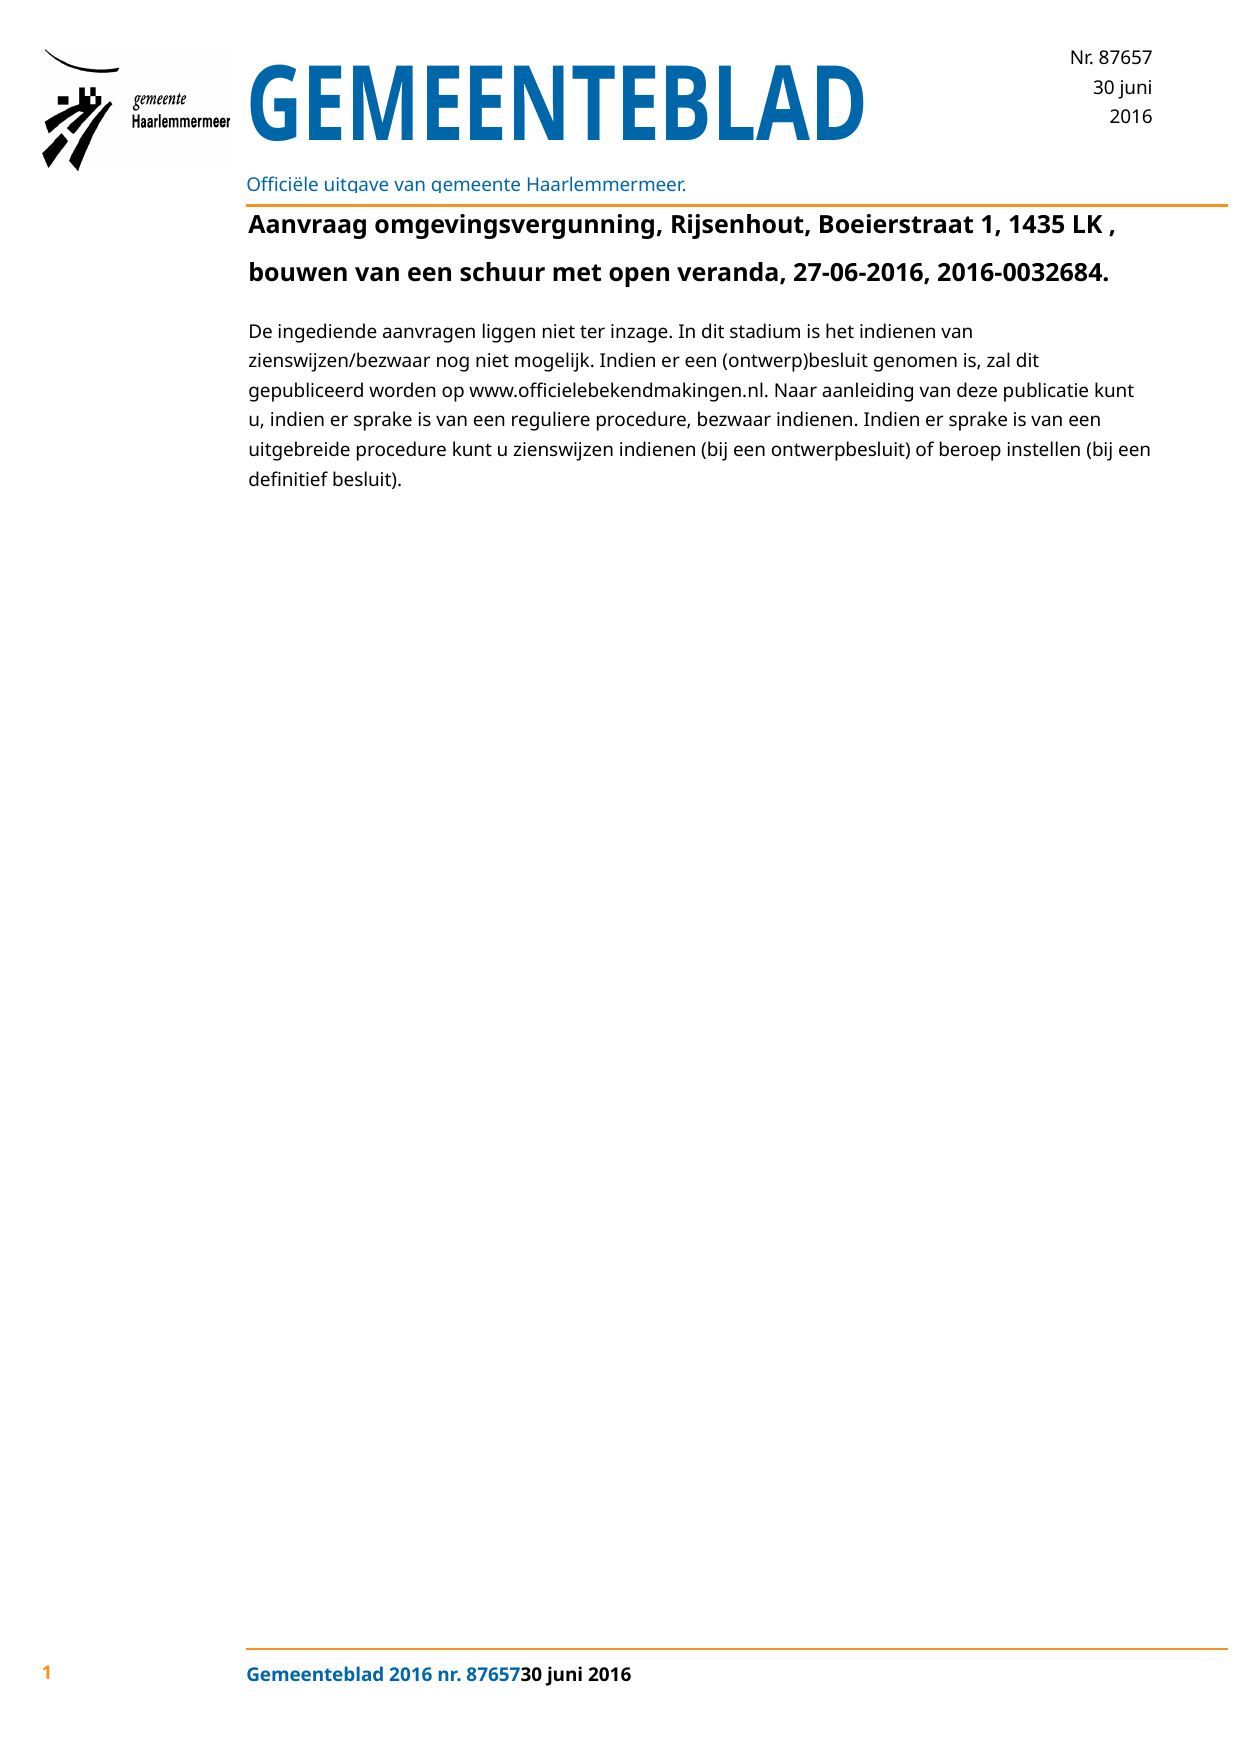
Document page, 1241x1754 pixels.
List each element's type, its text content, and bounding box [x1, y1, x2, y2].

picture [41, 47, 231, 172]
text Aanvraag omgevingsvergunning, Rijsenhout, Boeierstraat 1, 1435 LK , bouwen van een schuur met open veranda, 27-06-2016, 2016-0032684. [248, 207, 1152, 288]
text De ingediende aanvragen liggen niet ter inzage. In dit stadium is het indienen van zienswijzen/bezwaar nog niet mogelijk. Indien er een (ontwerp)besluit genomen is, zal dit gepubliceerd worden op www.officielebekendmakingen.nl. Naar aanleiding van deze publicatie kunt u, indien er sprake is van een reguliere procedure, bezwaar indienen. Indien er sprake is van een uitgebreide procedure kunt u zienswijzen indienen (bij een ontwerpbesluit) of beroep instellen (bij een definitief besluit). [248, 318, 1152, 492]
